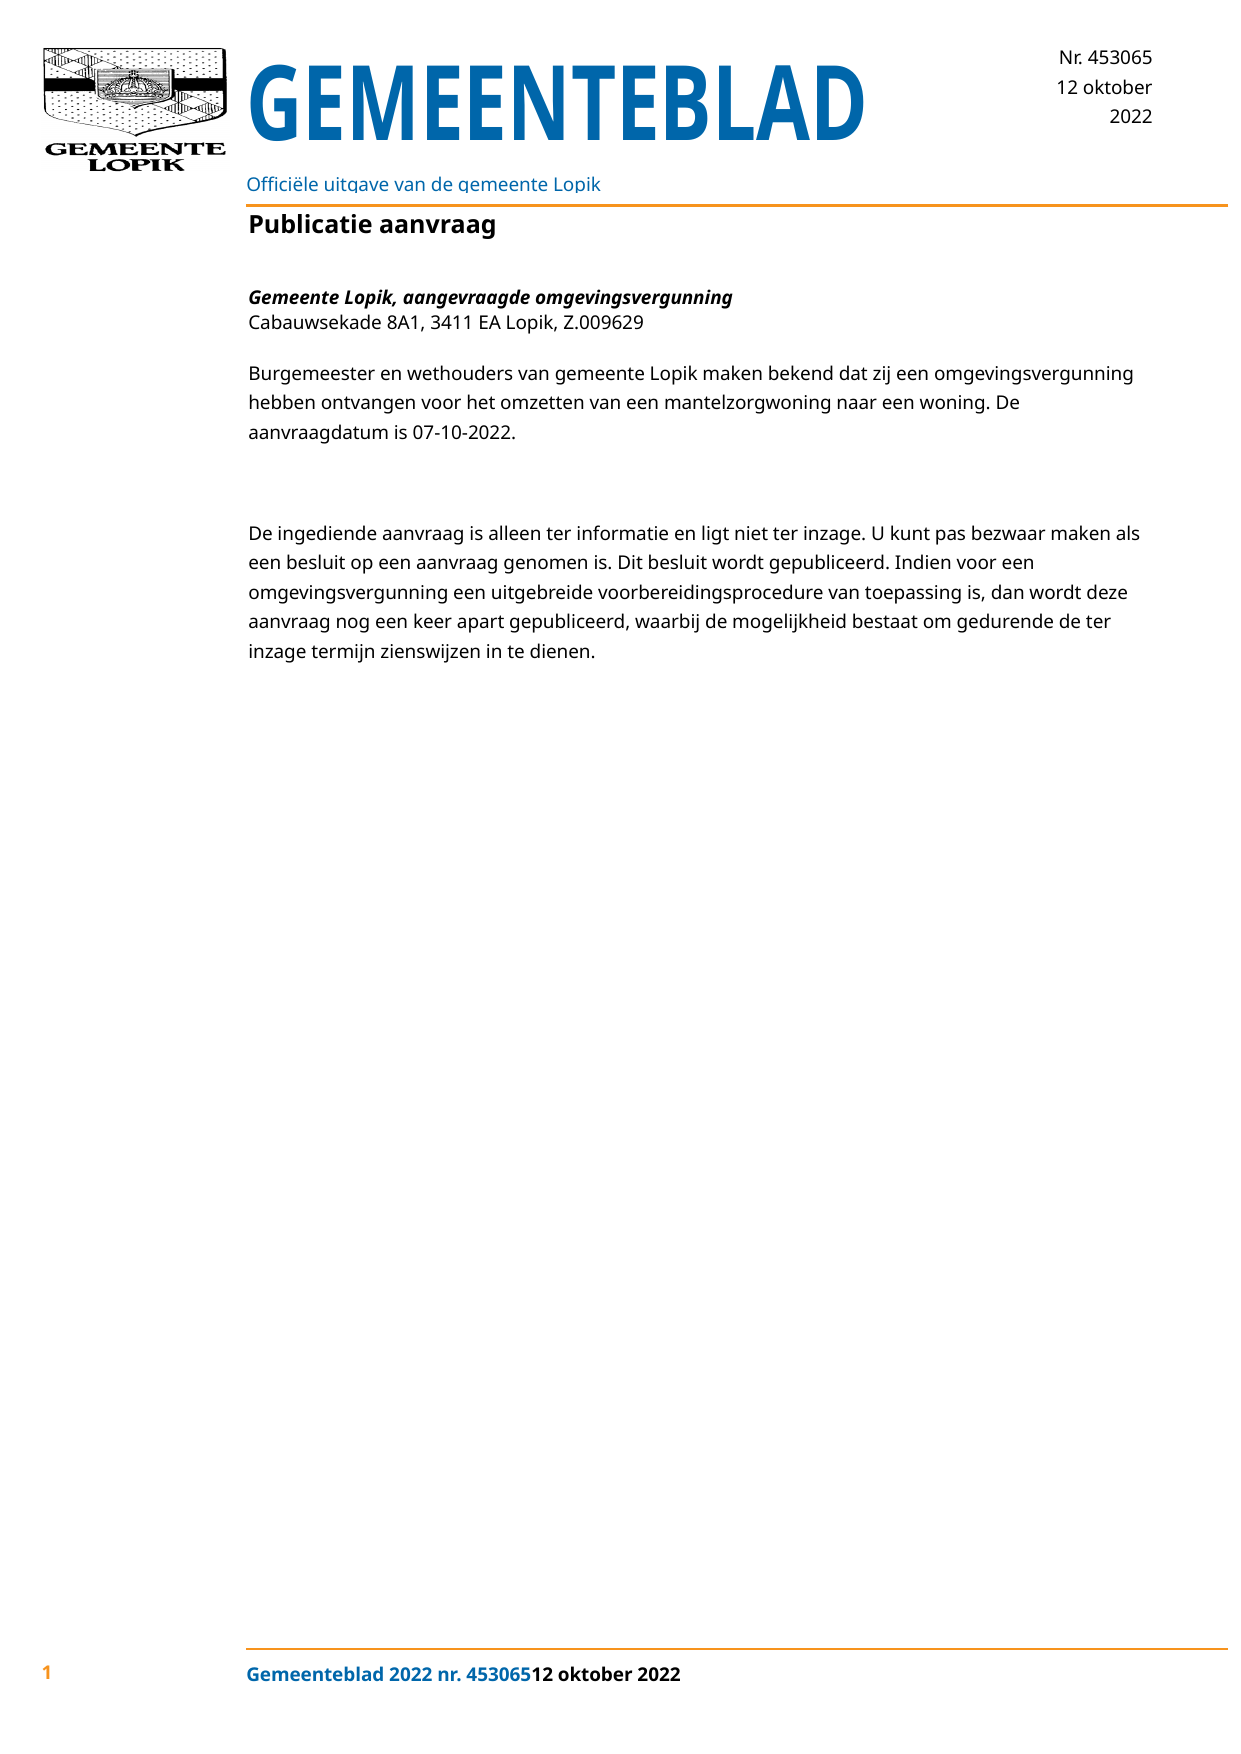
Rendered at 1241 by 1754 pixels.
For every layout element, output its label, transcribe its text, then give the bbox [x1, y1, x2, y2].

text Gemeente Lopik, aangevraagde omgevingsvergunning [248, 284, 1152, 309]
text Cabauwsekade 8A1, 3411 EA Lopik, Z.009629 [248, 309, 1152, 335]
picture [41, 47, 231, 172]
text De ingediende aanvraag is alleen ter informatie en ligt niet ter inzage. U kunt pas bezwaar maken als een besluit op een aanvraag genomen is. Dit besluit wordt gepubliceerd. Indien voor een omgevingsvergunning een uitgebreide voorbereidingsprocedure van toepassing is, dan wordt deze aanvraag nog een keer apart gepubliceerd, waarbij de mogelijkheid bestaat om gedurende de ter inzage termijn zienswijzen in te dienen. [248, 520, 1152, 664]
text Burgemeester en wethouders van gemeente Lopik maken bekend dat zij een omgevingsvergunning hebben ontvangen voor het omzetten van een mantelzorgwoning naar een woning. De aanvraagdatum is 07-10-2022. [248, 360, 1152, 445]
text Publicatie aanvraag [248, 207, 1152, 241]
